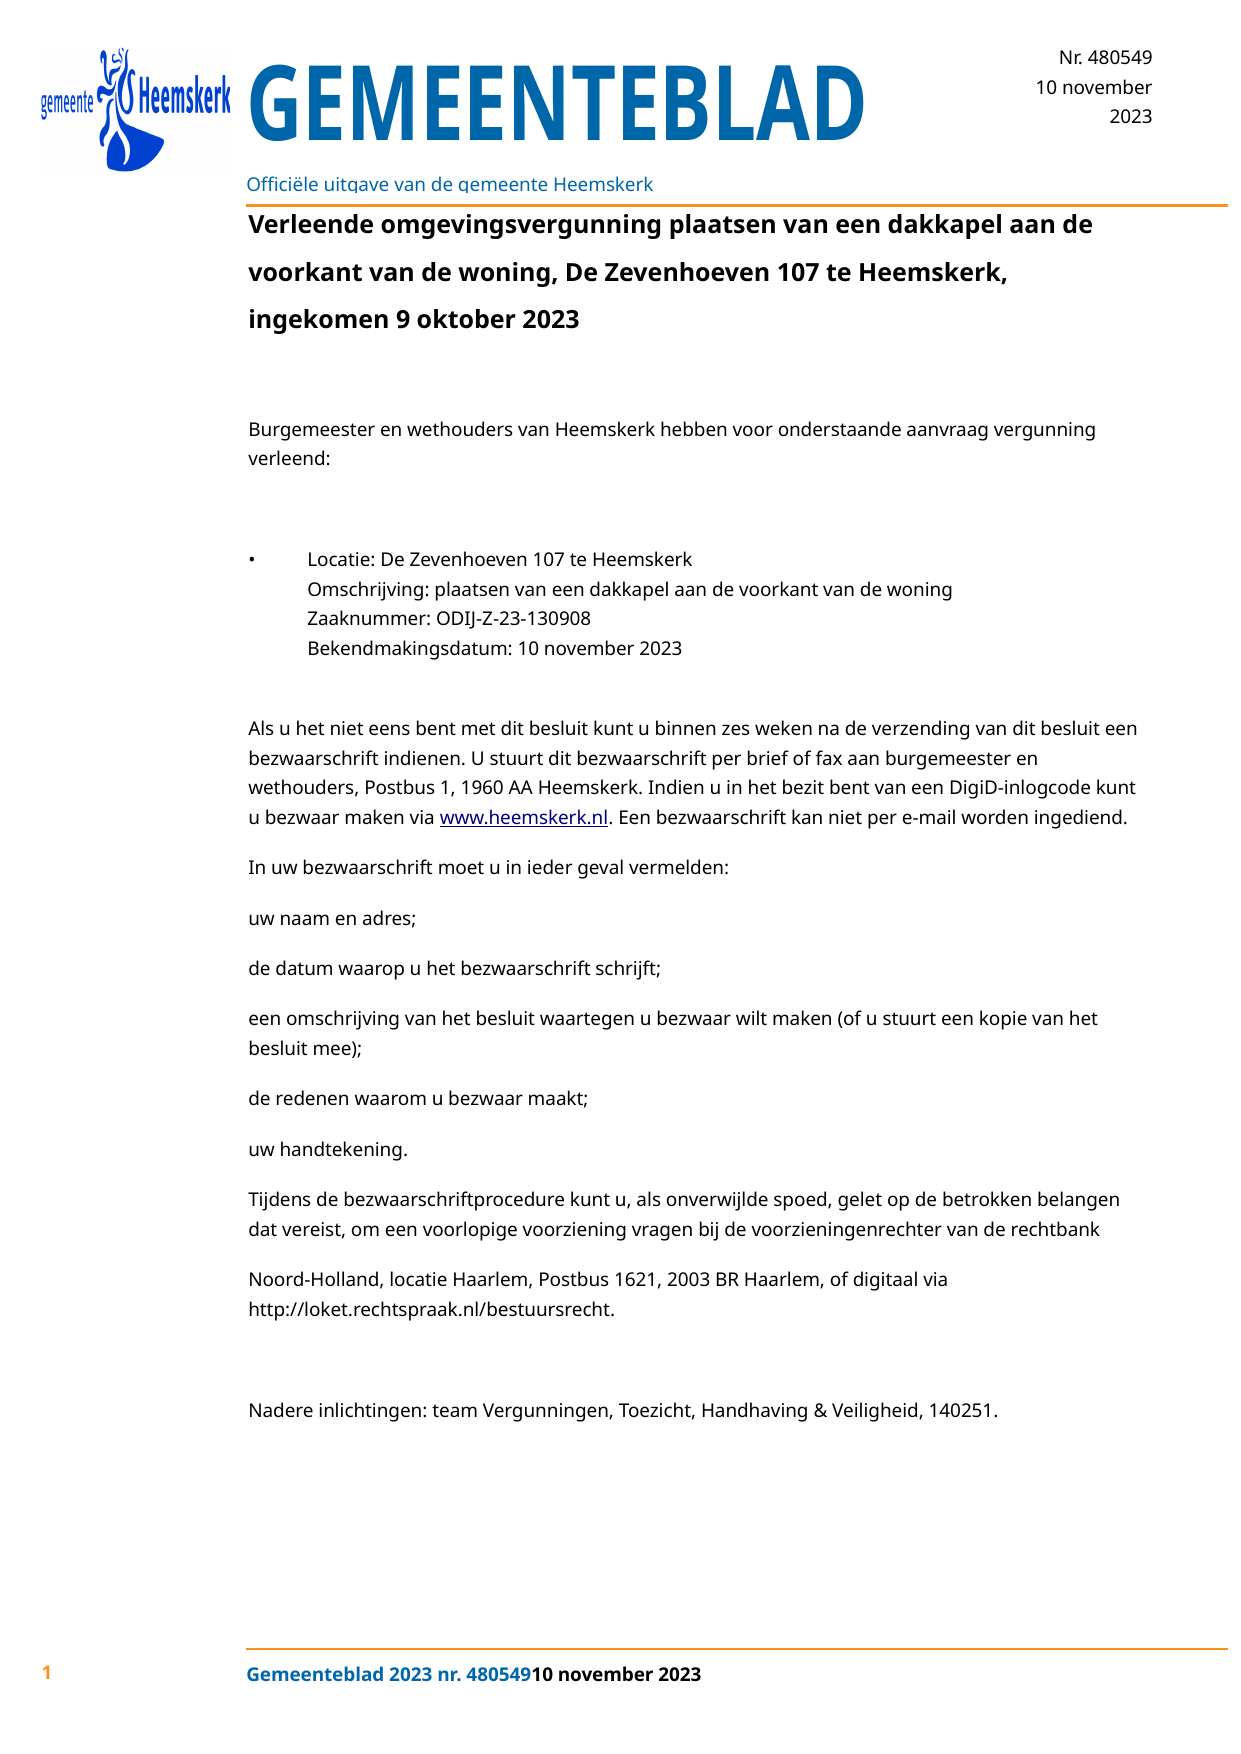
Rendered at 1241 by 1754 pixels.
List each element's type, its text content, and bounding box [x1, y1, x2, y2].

text een omschrijving van het besluit waartegen u bezwaar wilt maken (of u stuurt een kopie van het besluit mee); [248, 1006, 1152, 1061]
text In uw bezwaarschrift moet u in ieder geval vermelden: [248, 854, 1152, 880]
text Nadere inlichtingen: team Vergunningen, Toezicht, Handhaving & Veiligheid, 140251. [248, 1397, 1152, 1422]
text Burgemeester en wethouders van Heemskerk hebben voor onderstaande aanvraag vergunning verleend: [248, 416, 1152, 471]
text uw handtekening. [248, 1136, 1152, 1162]
text de redenen waarom u bezwaar maakt; [248, 1086, 1152, 1111]
text uw naam en adres; [248, 905, 1152, 930]
list Omschrijving: plaatsen van een dakkapel aan de voorkant van de woning [248, 576, 1152, 602]
list Bekendmakingsdatum: 10 november 2023 [248, 635, 1152, 661]
text Tijdens de bezwaarschriftprocedure kunt u, als onverwijlde spoed, gelet op de betrokken belangen dat vereist, om een voorlopige voorziening vragen bij de voorzieningenrechter van de rechtbank [248, 1186, 1152, 1242]
list Locatie: De Zevenhoeven 107 te Heemskerk [248, 546, 1152, 572]
picture [41, 47, 231, 172]
list Zaaknummer: ODIJ-Z-23-130908 [248, 606, 1152, 631]
text de datum waarop u het bezwaarschrift schrijft; [248, 955, 1152, 981]
text Noord-Holland, locatie Haarlem, Postbus 1621, 2003 BR Haarlem, of digitaal via http://loket.rechtspraak.nl/bestuursrecht. [248, 1266, 1152, 1322]
text Als u het niet eens bent met dit besluit kunt u binnen zes weken na de verzending van dit besluit een bezwaarschrift indienen. U stuurt dit bezwaarschrift per brief of fax aan burgemeester en wethouders, Postbus 1, 1960 AA Heemskerk. Indien u in het bezit bent van een DigiD-inlogcode kunt u bezwaar maken via www.heemskerk.nl. Een bezwaarschrift kan niet per e-mail worden ingediend. [248, 715, 1152, 829]
text Verleende omgevingsvergunning plaatsen van een dakkapel aan de voorkant van de woning, De Zevenhoeven 107 te Heemskerk, ingekomen 9 oktober 2023 [248, 207, 1152, 336]
